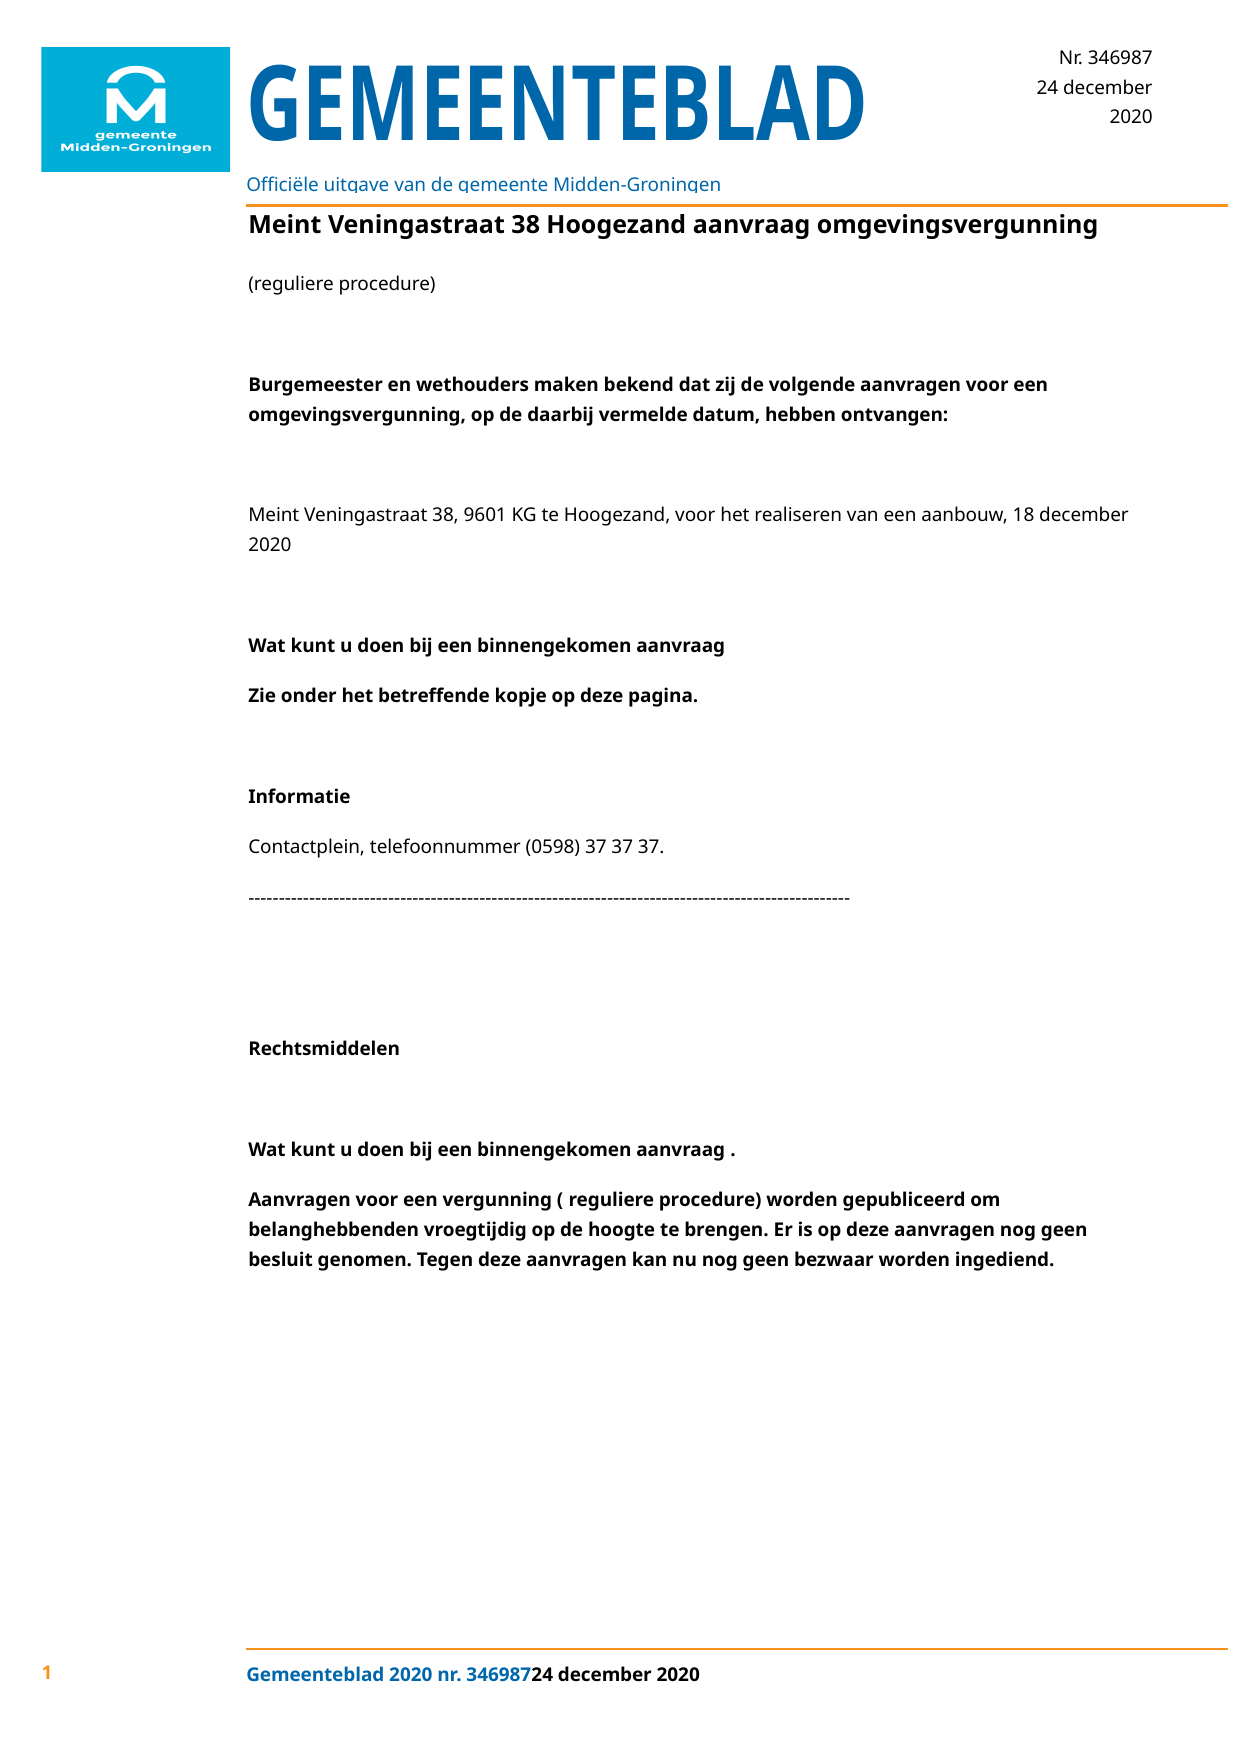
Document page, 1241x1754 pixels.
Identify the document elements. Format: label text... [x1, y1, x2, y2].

text Zie onder het betreffende kopje op deze pagina. [248, 682, 1152, 708]
text Wat kunt u doen bij een binnengekomen aanvraag . [248, 1136, 1152, 1162]
picture [184, 146, 190, 153]
text Aanvragen voor een vergunning ( reguliere procedure) worden gepubliceerd om belanghebbenden vroegtijdig op de hoogte te brengen. Er is op deze aanvragen nog geen besluit genomen. Tegen deze aanvragen kan nu nog geen bezwaar worden ingediend. [248, 1187, 1152, 1271]
text Burgemeester en wethouders maken bekend dat zij de volgende aanvragen voor een omgevingsvergunning, op de daarbij vermelde datum, hebben ontvangen: [248, 371, 1152, 426]
text (reguliere procedure) [248, 270, 1152, 296]
text Meint Veningastraat 38, 9601 KG te Hoogezand, voor het realiseren van een aanbouw, 18 december 2020 [248, 502, 1152, 557]
text Informatie [248, 783, 1152, 809]
text Wat kunt u doen bij een binnengekomen aanvraag [248, 632, 1152, 658]
text Meint Veningastraat 38 Hoogezand aanvraag omgevingsvergunning [248, 207, 1152, 241]
text Contactplein, telefoonnummer (0598) 37 37 37. [248, 834, 1152, 859]
picture [108, 66, 164, 82]
picture [107, 89, 165, 122]
text --------------------------------------------------------------------------------------------------- [248, 884, 1152, 910]
text Rechtsmiddelen [248, 1035, 1152, 1061]
